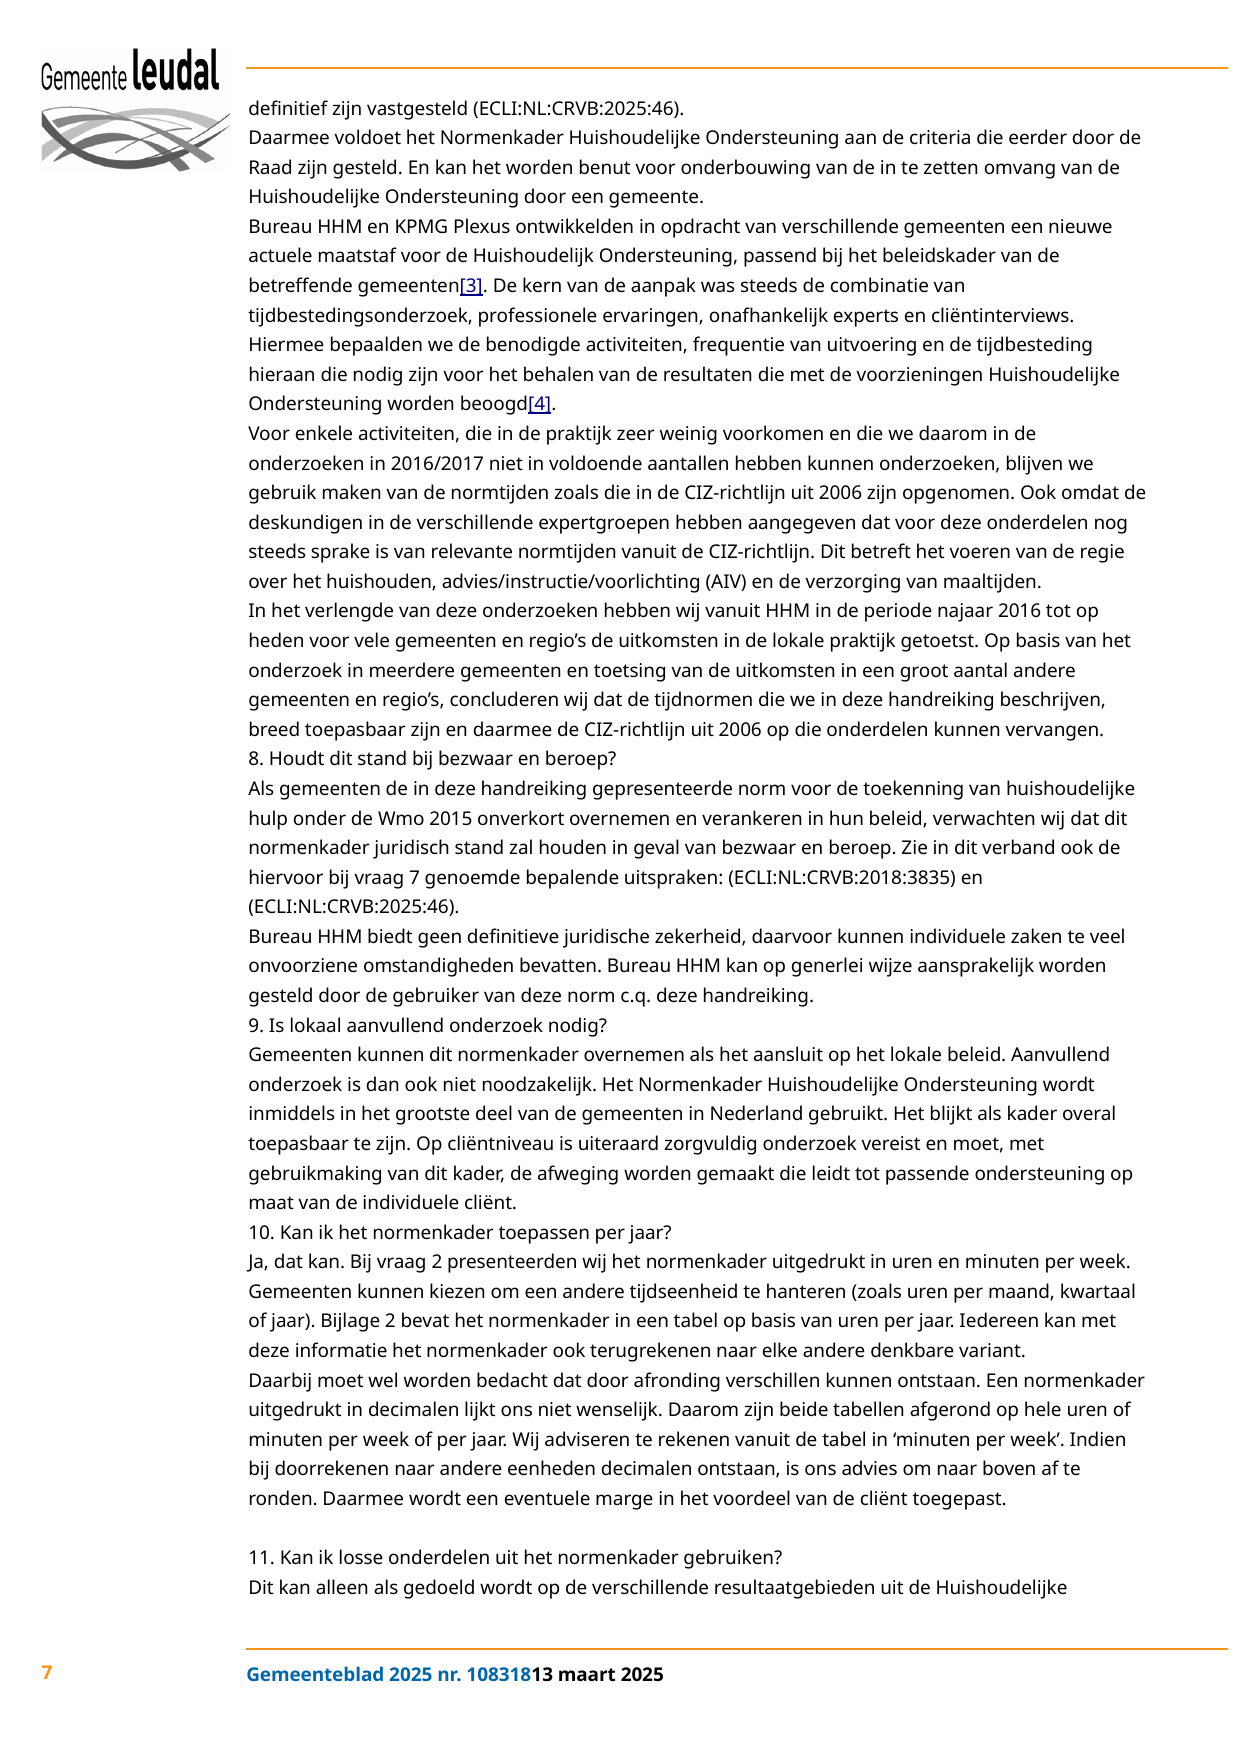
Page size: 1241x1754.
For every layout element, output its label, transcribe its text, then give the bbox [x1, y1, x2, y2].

text Bureau HHM biedt geen definitieve juridische zekerheid, daarvoor kunnen individuele zaken te veel onvoorziene omstandigheden bevatten. Bureau HHM kan op generlei wijze aansprakelijk worden gesteld door de gebruiker van deze norm c.q. deze handreiking. [248, 923, 1152, 1008]
text 10. Kan ik het normenkader toepassen per jaar? [248, 1219, 1152, 1245]
text 8. Houdt dit stand bij bezwaar en beroep? [248, 746, 1152, 771]
text Ja, dat kan. Bij vraag 2 presenteerden wij het normenkader uitgedrukt in uren en minuten per week. Gemeenten kunnen kiezen om een andere tijdseenheid te hanteren (zoals uren per maand, kwartaal of jaar). Bijlage 2 bevat het normenkader in een tabel op basis van uren per jaar. Iedereen kan met deze informatie het normenkader ook terugrekenen naar elke andere denkbare variant. [248, 1248, 1152, 1363]
text Daarmee voldoet het Normenkader Huishoudelijke Ondersteuning aan de criteria die eerder door de Raad zijn gesteld. En kan het worden benut voor onderbouwing van de in te zetten omvang van de Huishoudelijke Ondersteuning door een gemeente. [248, 124, 1152, 209]
picture [41, 47, 231, 172]
text Als gemeenten de in deze handreiking gepresenteerde norm voor de toekenning van huishoudelijke hulp onder de Wmo 2015 onverkort overnemen en verankeren in hun beleid, verwachten wij dat dit normenkader juridisch stand zal houden in geval van bezwaar en beroep. Zie in dit verband ook de hiervoor bij vraag 7 genoemde bepalende uitspraken: (ECLI:NL:CRVB:2018:3835) en (ECLI:NL:CRVB:2025:46). [248, 775, 1152, 919]
text 11. Kan ik losse onderdelen uit het normenkader gebruiken? [248, 1544, 1152, 1570]
text Voor enkele activiteiten, die in de praktijk zeer weinig voorkomen en die we daarom in de onderzoeken in 2016/2017 niet in voldoende aantallen hebben kunnen onderzoeken, blijven we gebruik maken van de normtijden zoals die in de CIZ-richtlijn uit 2006 zijn opgenomen. Ook omdat de deskundigen in de verschillende expertgroepen hebben aangegeven dat voor deze onderdelen nog steeds sprake is van relevante normtijden vanuit de CIZ-richtlijn. Dit betreft het voeren van de regie over het huishouden, advies/instructie/voorlichting (AIV) en de verzorging van maaltijden. [248, 420, 1152, 594]
text 9. Is lokaal aanvullend onderzoek nodig? [248, 1012, 1152, 1038]
text In het verlengde van deze onderzoeken hebben wij vanuit HHM in de periode najaar 2016 tot op heden voor vele gemeenten en regio’s de uitkomsten in de lokale praktijk getoetst. Op basis van het onderzoek in meerdere gemeenten en toetsing van de uitkomsten in een groot aantal andere gemeenten en regio’s, concluderen wij dat de tijdnormen die we in deze handreiking beschrijven, breed toepasbaar zijn en daarmee de CIZ-richtlijn uit 2006 op die onderdelen kunnen vervangen. [248, 598, 1152, 742]
text Bureau HHM en KPMG Plexus ontwikkelden in opdracht van verschillende gemeenten een nieuwe actuele maatstaf voor de Huishoudelijk Ondersteuning, passend bij het beleidskader van de betreffende gemeenten[3]. De kern van de aanpak was steeds de combinatie van tijdbestedingsonderzoek, professionele ervaringen, onafhankelijk experts en cliëntinterviews. Hiermee bepaalden we de benodigde activiteiten, frequentie van uitvoering en de tijdbesteding hieraan die nodig zijn voor het behalen van de resultaten die met de voorzieningen Huishoudelijke Ondersteuning worden beoogd[4]. [248, 213, 1152, 416]
text definitief zijn vastgesteld (ECLI:NL:CRVB:2025:46). [248, 95, 1152, 121]
text Daarbij moet wel worden bedacht dat door afronding verschillen kunnen ontstaan. Een normenkader uitgedrukt in decimalen lijkt ons niet wenselijk. Daarom zijn beide tabellen afgerond op hele uren of minuten per week of per jaar. Wij adviseren te rekenen vanuit de tabel in ‘minuten per week’. Indien bij doorrekenen naar andere eenheden decimalen ontstaan, is ons advies om naar boven af te ronden. Daarmee wordt een eventuele marge in het voordeel van de cliënt toegepast. [248, 1367, 1152, 1511]
text Gemeenten kunnen dit normenkader overnemen als het aansluit op het lokale beleid. Aanvullend onderzoek is dan ook niet noodzakelijk. Het Normenkader Huishoudelijke Ondersteuning wordt inmiddels in het grootste deel van de gemeenten in Nederland gebruikt. Het blijkt als kader overal toepasbaar te zijn. Op cliëntniveau is uiteraard zorgvuldig onderzoek vereist en moet, met gebruikmaking van dit kader, de afweging worden gemaakt die leidt tot passende ondersteuning op maat van de individuele cliënt. [248, 1041, 1152, 1215]
text Dit kan alleen als gedoeld wordt op de verschillende resultaatgebieden uit de Huishoudelijke [248, 1574, 1152, 1600]
